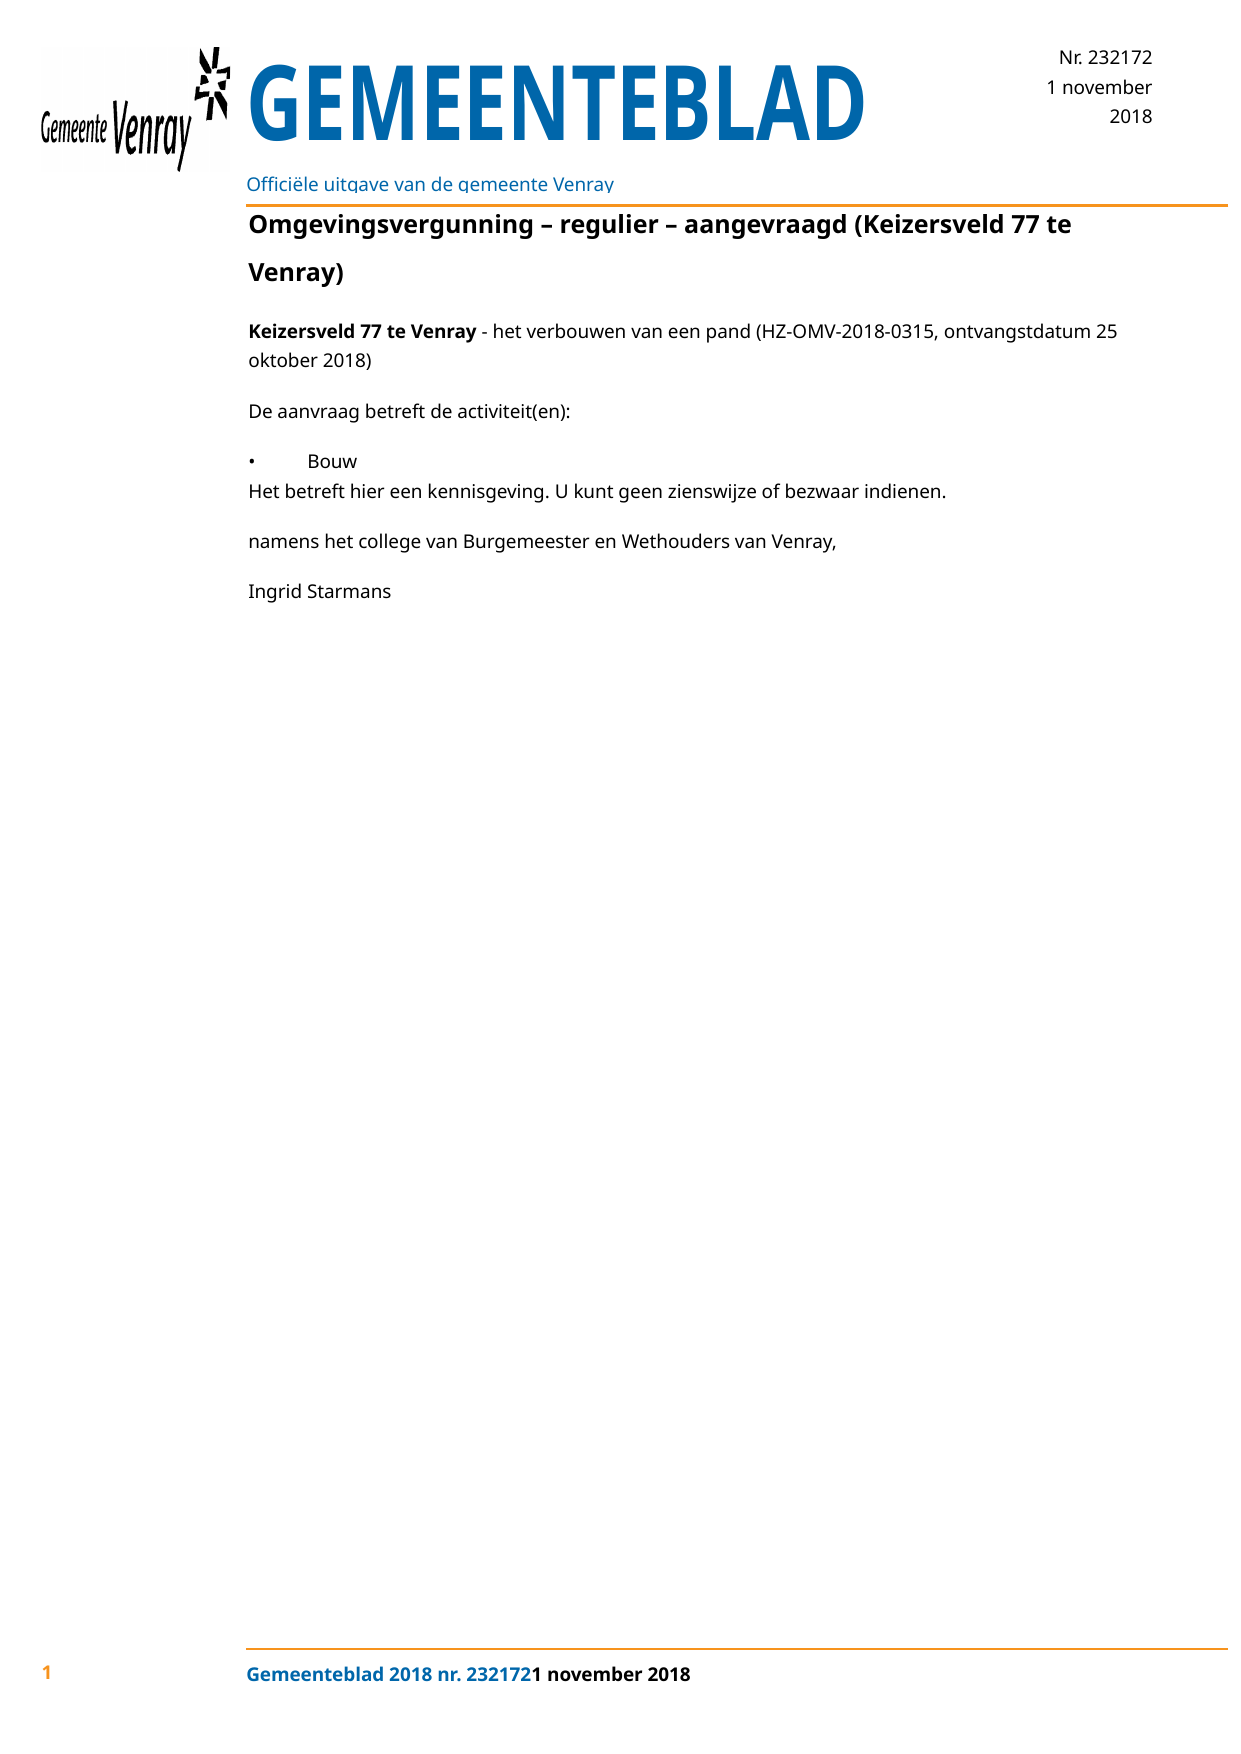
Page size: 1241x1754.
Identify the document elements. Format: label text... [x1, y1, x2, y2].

text namens het college van Burgemeester en Wethouders van Venray, [248, 528, 1152, 554]
text Het betreft hier een kennisgeving. U kunt geen zienswijze of bezwaar indienen. [248, 478, 1152, 504]
text Keizersveld 77 te Venray - het verbouwen van een pand (HZ-OMV-2018-0315, ontvangstdatum 25 oktober 2018) [248, 318, 1152, 373]
list Bouw [248, 448, 1152, 474]
text Omgevingsvergunning – regulier – aangevraagd (Keizersveld 77 te Venray) [248, 207, 1152, 288]
text De aanvraag betreft de activiteit(en): [248, 398, 1152, 424]
picture [41, 47, 231, 172]
text Ingrid Starmans [248, 579, 1152, 604]
